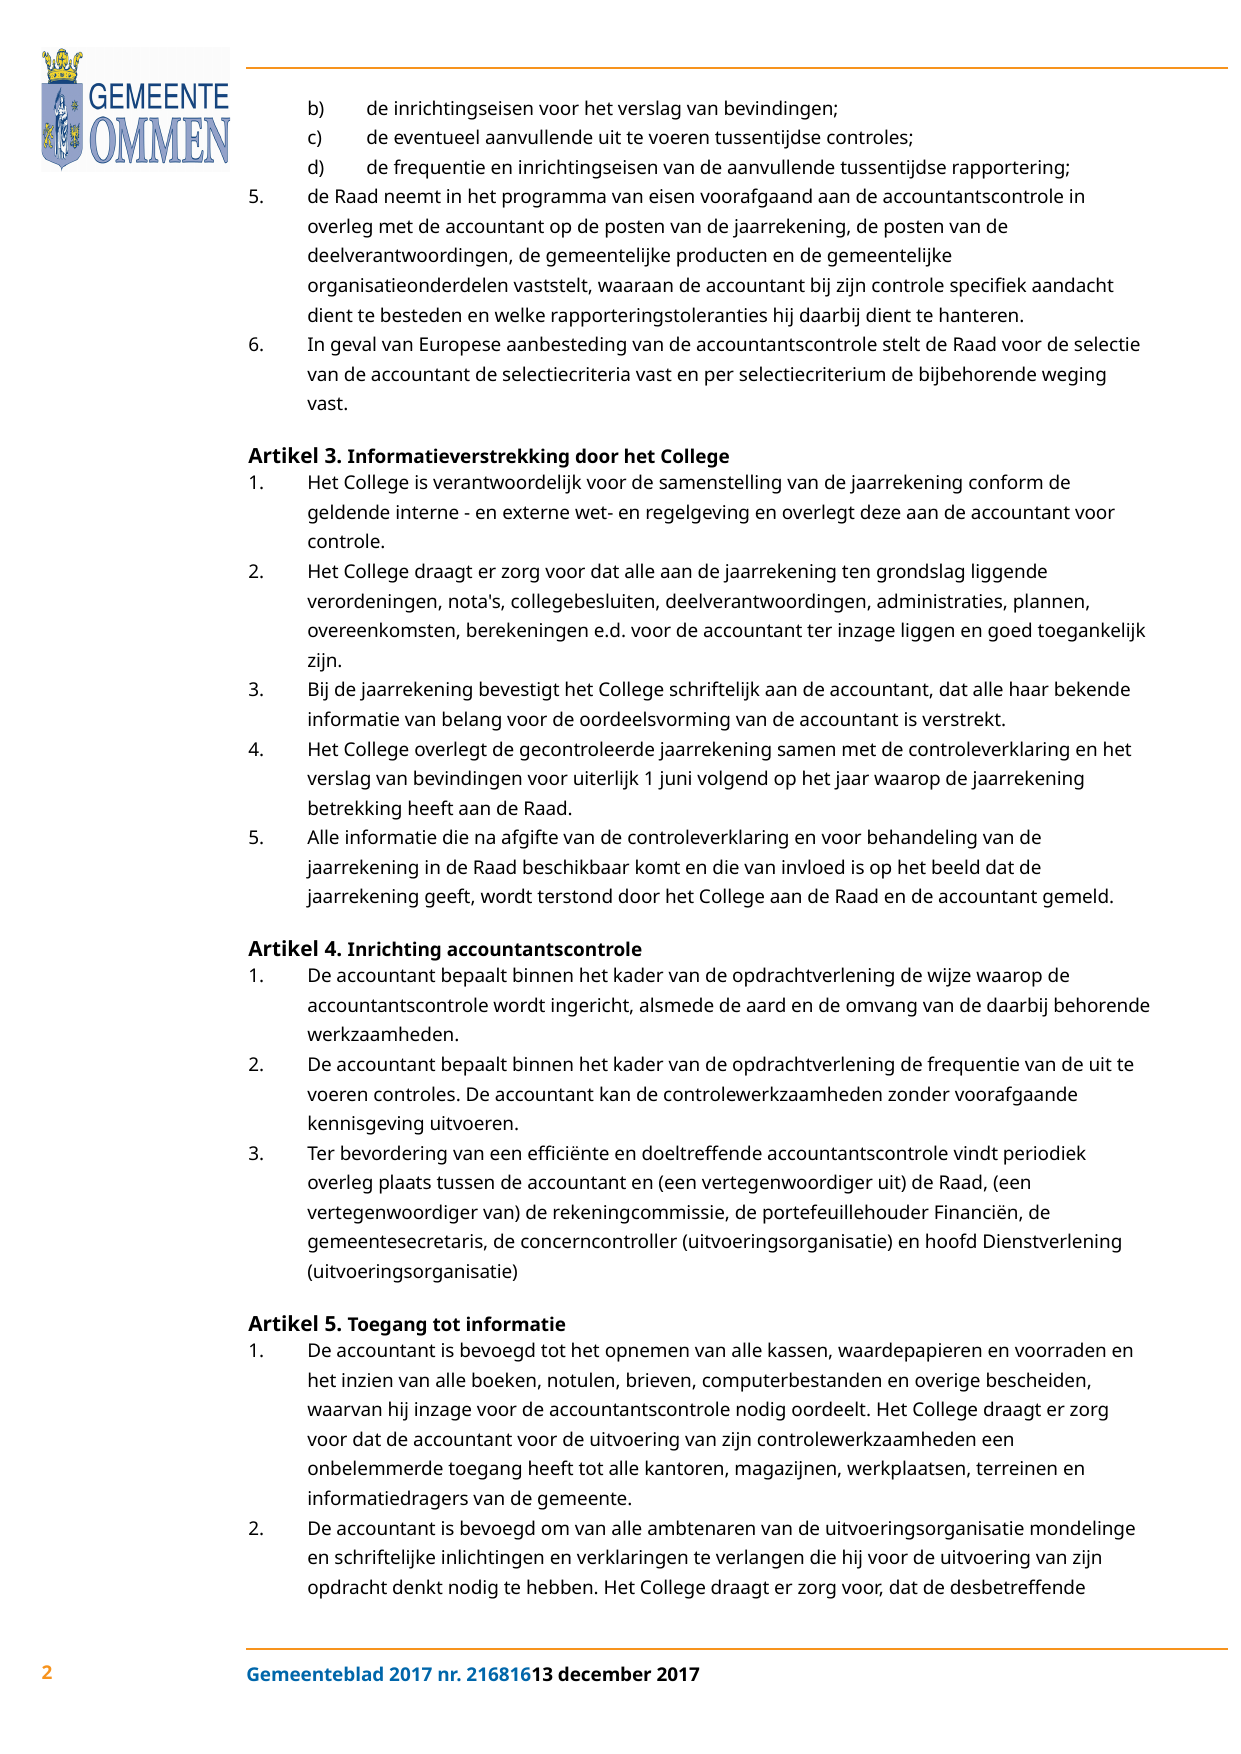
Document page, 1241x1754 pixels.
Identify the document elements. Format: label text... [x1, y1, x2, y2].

list Het College draagt er zorg voor dat alle aan de jaarrekening ten grondslag liggende verordeningen, nota's, collegebesluiten, deelverantwoordingen, administraties, plannen, overeenkomsten, berekeningen e.d. voor de accountant ter inzage liggen en goed toegankelijk zijn. [248, 558, 1152, 673]
list de Raad neemt in het programma van eisen voorafgaand aan de accountantscontrole in overleg met de accountant op de posten van de jaarrekening, de posten van de deelverantwoordingen, de gemeentelijke producten en de gemeentelijke organisatieonderdelen vaststelt, waaraan de accountant bij zijn controle specifiek aandacht dient te besteden en welke rapporteringstoleranties hij daarbij dient te hanteren. [248, 183, 1152, 328]
list de eventueel aanvullende uit te voeren tussentijdse controles; [307, 124, 1152, 150]
list De accountant bepaalt binnen het kader van de opdrachtverlening de wijze waarop de accountantscontrole wordt ingericht, alsmede de aard en de omvang van de daarbij behorende werkzaamheden. [248, 962, 1152, 1047]
list de frequentie en inrichtingseisen van de aanvullende tussentijdse rapportering; [307, 154, 1152, 180]
list De accountant is bevoegd om van alle ambtenaren van de uitvoeringsorganisatie mondelinge en schriftelijke inlichtingen en verklaringen te verlangen die hij voor de uitvoering van zijn opdracht denkt nodig te hebben. Het College draagt er zorg voor, dat de desbetreffende [248, 1515, 1152, 1599]
list de inrichtingseisen voor het verslag van bevindingen; [307, 95, 1152, 121]
text Artikel 5. Toegang tot informatie [248, 1309, 1152, 1337]
list In geval van Europese aanbesteding van de accountantscontrole stelt de Raad voor de selectie van de accountant de selectiecriteria vast en per selectiecriterium de bijbehorende weging vast. [248, 331, 1152, 416]
picture [41, 47, 231, 172]
list Bij de jaarrekening bevestigt het College schriftelijk aan de accountant, dat alle haar bekende informatie van belang voor de oordeelsvorming van de accountant is verstrekt. [248, 677, 1152, 732]
list De accountant bepaalt binnen het kader van de opdrachtverlening de frequentie van de uit te voeren controles. De accountant kan de controlewerkzaamheden zonder voorafgaande kennisgeving uitvoeren. [248, 1051, 1152, 1136]
text Artikel 3. Informatieverstrekking door het College [248, 441, 1152, 469]
list Het College is verantwoordelijk voor de samenstelling van de jaarrekening conform de geldende interne - en externe wet- en regelgeving en overlegt deze aan de accountant voor controle. [248, 469, 1152, 554]
list Ter bevordering van een efficiënte en doeltreffende accountantscontrole vindt periodiek overleg plaats tussen de accountant en (een vertegenwoordiger uit) de Raad, (een vertegenwoordiger van) de rekeningcommissie, de portefeuillehouder Financiën, de gemeentesecretaris, de concerncontroller (uitvoeringsorganisatie) en hoofd Dienstverlening (uitvoeringsorganisatie) [248, 1140, 1152, 1284]
list Het College overlegt de gecontroleerde jaarrekening samen met de controleverklaring en het verslag van bevindingen voor uiterlijk 1 juni volgend op het jaar waarop de jaarrekening betrekking heeft aan de Raad. [248, 736, 1152, 821]
list De accountant is bevoegd tot het opnemen van alle kassen, waardepapieren en voorraden en het inzien van alle boeken, notulen, brieven, computerbestanden en overige bescheiden, waarvan hij inzage voor de accountantscontrole nodig oordeelt. Het College draagt er zorg voor dat de accountant voor de uitvoering van zijn controlewerkzaamheden een onbelemmerde toegang heeft tot alle kantoren, magazijnen, werkplaatsen, terreinen en informatiedragers van de gemeente. [248, 1337, 1152, 1511]
text Artikel 4. Inrichting accountantscontrole [248, 934, 1152, 962]
list Alle informatie die na afgifte van de controleverklaring en voor behandeling van de jaarrekening in de Raad beschikbaar komt en die van invloed is op het beeld dat de jaarrekening geeft, wordt terstond door het College aan de Raad en de accountant gemeld. [248, 824, 1152, 909]
